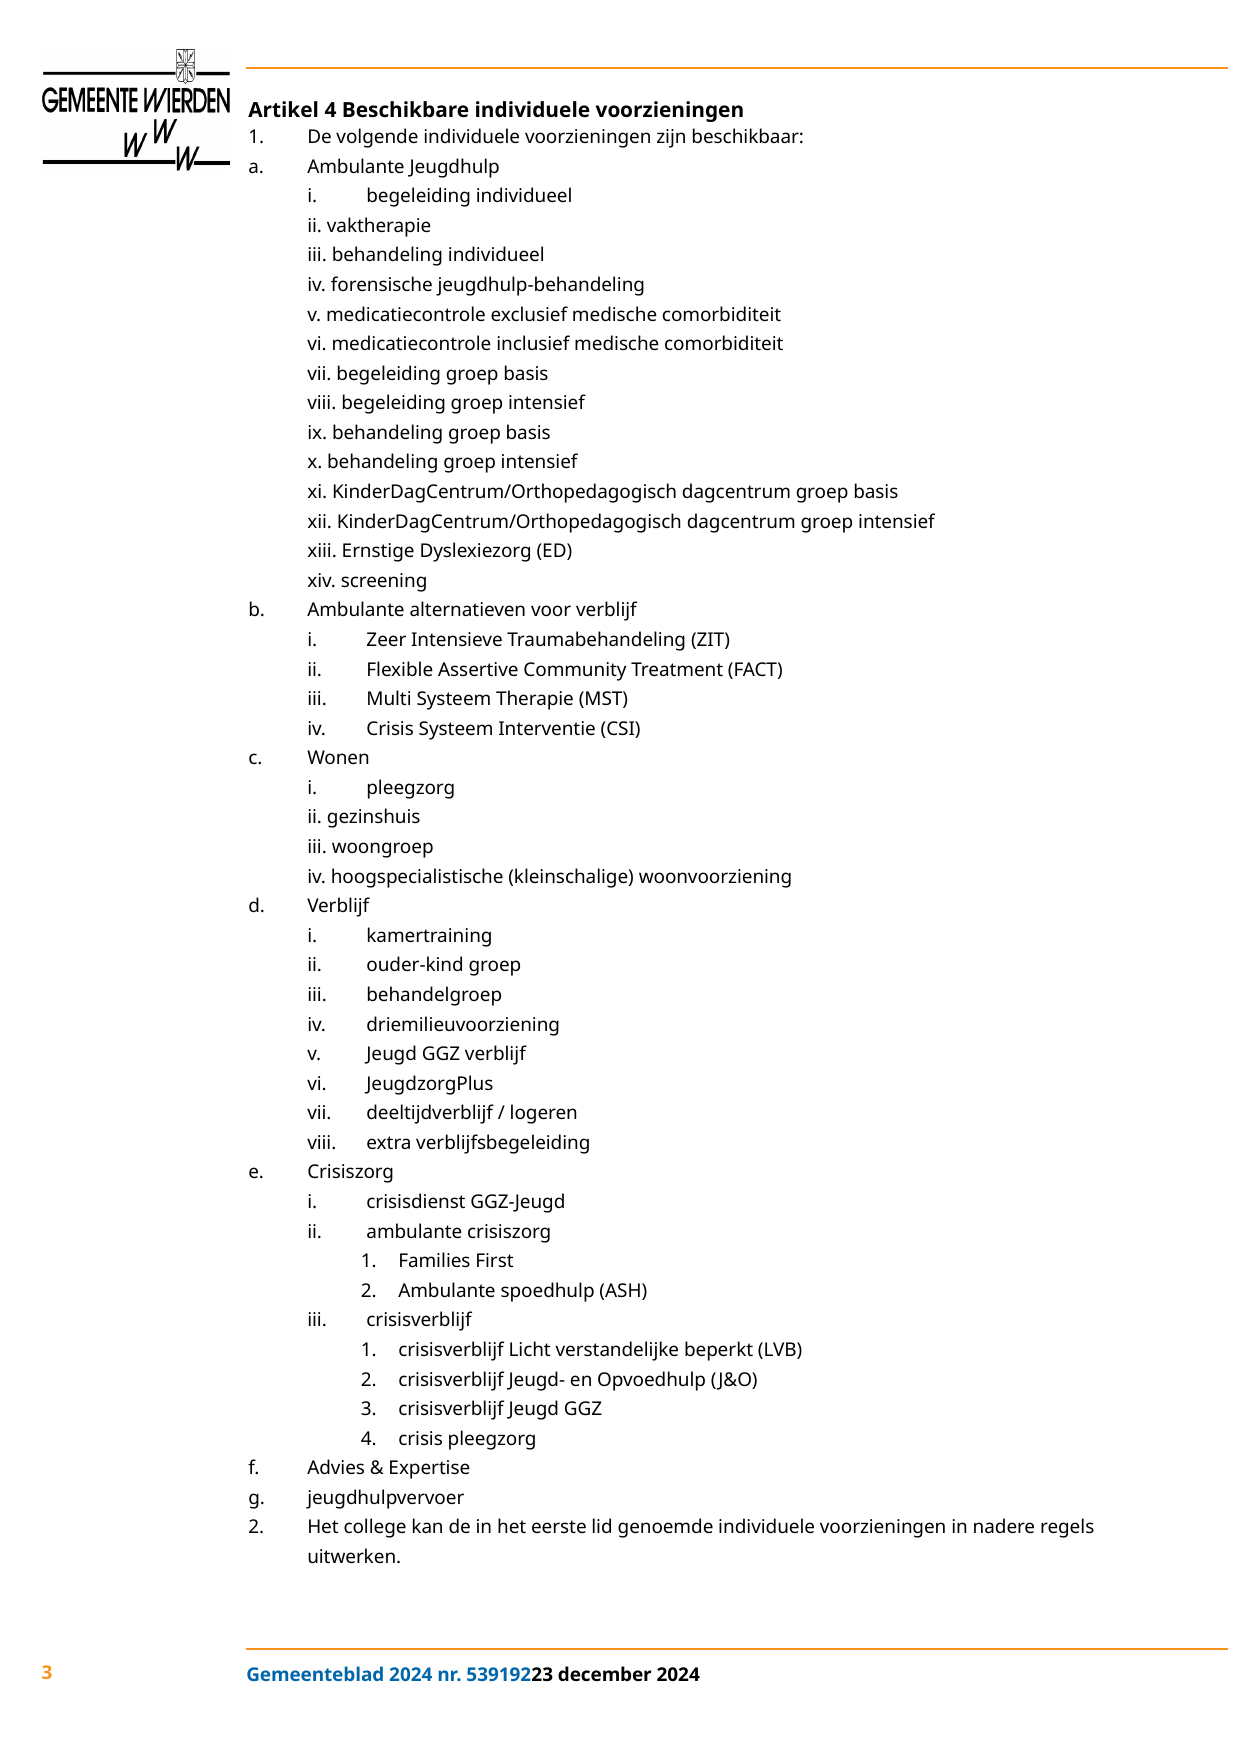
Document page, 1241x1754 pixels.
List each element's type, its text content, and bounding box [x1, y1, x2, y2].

list crisisverblijf [307, 1307, 1152, 1332]
list ii. vaktherapie [248, 212, 1152, 238]
list begeleiding individueel [307, 182, 1152, 208]
list Ambulante Jeugdhulp [248, 153, 1152, 178]
list driemilieuvoorziening [307, 1011, 1152, 1036]
list ambulante crisiszorg [307, 1218, 1152, 1243]
list Ambulante spoedhulp (ASH) [361, 1277, 1152, 1303]
list crisisverblijf Licht verstandelijke beperkt (LVB) [361, 1336, 1152, 1362]
list pleegzorg [307, 774, 1152, 800]
list Crisiszorg [248, 1159, 1152, 1184]
list iii. behandeling individueel [248, 242, 1152, 267]
list ii. gezinshuis [248, 804, 1152, 829]
list Jeugd GGZ verblijf [307, 1040, 1152, 1066]
list vii. begeleiding groep basis [248, 360, 1152, 386]
list xiv. screening [248, 567, 1152, 593]
list Multi Systeem Therapie (MST) [307, 685, 1152, 711]
list ix. behandeling groep basis [248, 419, 1152, 445]
list deeltijdverblijf / logeren [307, 1099, 1152, 1125]
list Ambulante alternatieven voor verblijf [248, 597, 1152, 622]
picture [41, 47, 231, 172]
text Artikel 4 Beschikbare individuele voorzieningen [248, 95, 1152, 123]
list iv. hoogspecialistische (kleinschalige) woonvoorziening [248, 863, 1152, 888]
list Het college kan de in het eerste lid genoemde individuele voorzieningen in nadere regels uitwerken. [248, 1514, 1152, 1569]
list Crisis Systeem Interventie (CSI) [307, 715, 1152, 741]
list JeugdzorgPlus [307, 1070, 1152, 1096]
list Verblijf [248, 892, 1152, 918]
list jeugdhulpvervoer [248, 1484, 1152, 1510]
list crisis pleegzorg [361, 1425, 1152, 1451]
list Wonen [248, 744, 1152, 770]
list xiii. Ernstige Dyslexiezorg (ED) [248, 537, 1152, 563]
list viii. begeleiding groep intensief [248, 389, 1152, 415]
list crisisverblijf Jeugd- en Opvoedhulp (J&O) [361, 1366, 1152, 1391]
list x. behandeling groep intensief [248, 449, 1152, 474]
list crisisdienst GGZ-Jeugd [307, 1188, 1152, 1214]
list xii. KinderDagCentrum/Orthopedagogisch dagcentrum groep intensief [248, 508, 1152, 533]
list De volgende individuele voorzieningen zijn beschikbaar: [248, 123, 1152, 149]
list kamertraining [307, 922, 1152, 948]
list Flexible Assertive Community Treatment (FACT) [307, 656, 1152, 681]
list Advies & Expertise [248, 1454, 1152, 1480]
list behandelgroep [307, 981, 1152, 1007]
list vi. medicatiecontrole inclusief medische comorbiditeit [248, 330, 1152, 356]
list Families First [361, 1247, 1152, 1273]
list ouder-kind groep [307, 952, 1152, 977]
list Zeer Intensieve Traumabehandeling (ZIT) [307, 626, 1152, 652]
list extra verblijfsbegeleiding [307, 1129, 1152, 1155]
list iii. woongroep [248, 833, 1152, 859]
list xi. KinderDagCentrum/Orthopedagogisch dagcentrum groep basis [248, 478, 1152, 504]
list crisisverblijf Jeugd GGZ [361, 1395, 1152, 1421]
list iv. forensische jeugdhulp-behandeling [248, 271, 1152, 297]
list v. medicatiecontrole exclusief medische comorbiditeit [248, 301, 1152, 326]
